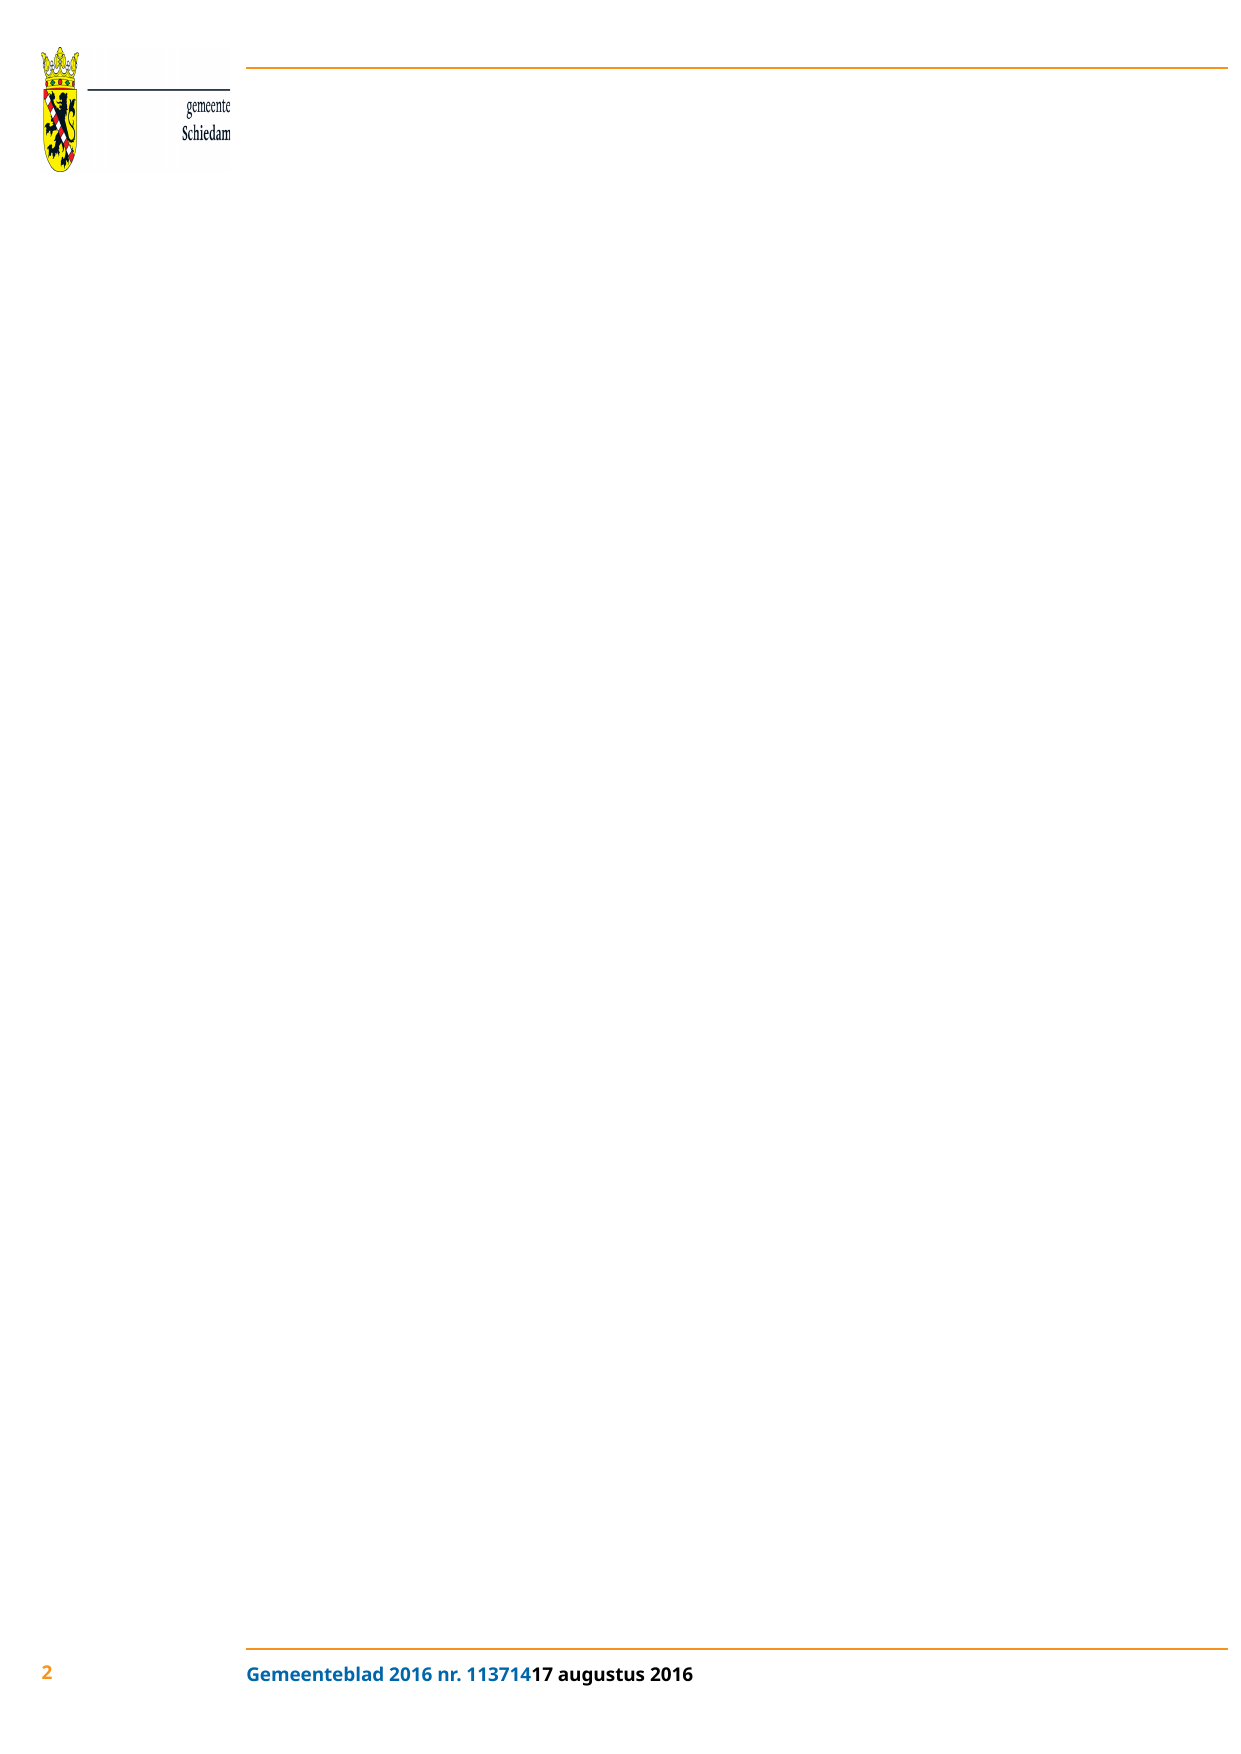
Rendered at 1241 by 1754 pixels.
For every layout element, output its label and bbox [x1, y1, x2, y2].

picture [41, 47, 231, 172]
